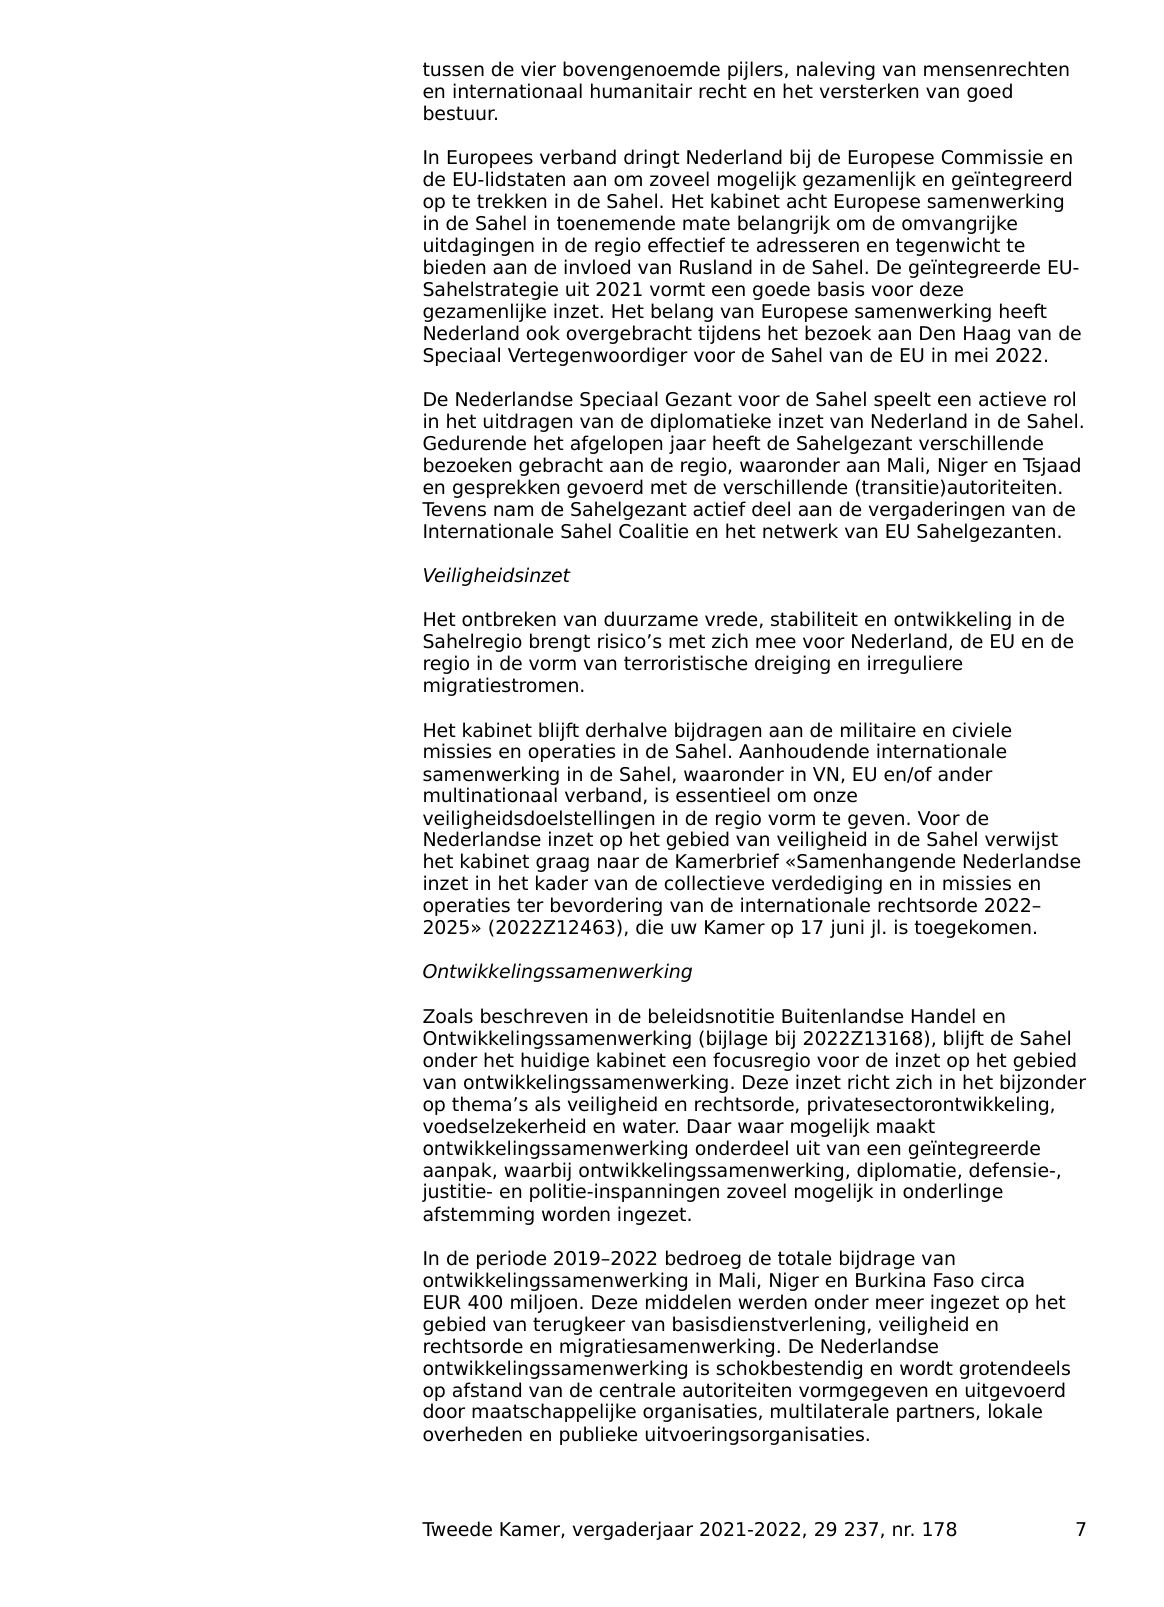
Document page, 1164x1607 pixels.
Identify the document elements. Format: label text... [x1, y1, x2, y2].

text In de periode 2019–2022 bedroeg de totale bijdrage van ontwikkelingssamenwerking in Mali, Niger en Burkina Faso circa EUR 400 miljoen. Deze middelen werden onder meer ingezet op het gebied van terugkeer van basisdienstverlening, veiligheid en rechtsorde en migratiesamenwerking. De Nederlandse ontwikkelingssamenwerking is schokbestendig en wordt grotendeels op afstand van de centrale autoriteiten vormgegeven en uitgevoerd door maatschappelijke organisaties, multilaterale partners, lokale overheden en publieke uitvoeringsorganisaties. [422, 1248, 1087, 1445]
text In Europees verband dringt Nederland bij de Europese Commissie en de EU-lidstaten aan om zoveel mogelijk gezamenlijk en geïntegreerd op te trekken in de Sahel. Het kabinet acht Europese samenwerking in de Sahel in toenemende mate belangrijk om de omvangrijke uitdagingen in de regio effectief te adresseren en tegenwicht te bieden aan de invloed van Rusland in de Sahel. De geïntegreerde EU-Sahelstrategie uit 2021 vormt een goede basis voor deze gezamenlijke inzet. Het belang van Europese samenwerking heeft Nederland ook overgebracht tijdens het bezoek aan Den Haag van de Speciaal Vertegenwoordiger voor de Sahel van de EU in mei 2022. [422, 147, 1087, 367]
text De Nederlandse Speciaal Gezant voor de Sahel speelt een actieve rol in het uitdragen van de diplomatieke inzet van Nederland in de Sahel. Gedurende het afgelopen jaar heeft de Sahelgezant verschillende bezoeken gebracht aan de regio, waaronder aan Mali, Niger en Tsjaad en gesprekken gevoerd met de verschillende (transitie)autoriteiten. Tevens nam de Sahelgezant actief deel aan de vergaderingen van de Internationale Sahel Coalitie en het netwerk van EU Sahelgezanten. [422, 389, 1087, 543]
text tussen de vier bovengenoemde pijlers, naleving van mensenrechten en internationaal humanitair recht en het versterken van goed bestuur. [422, 59, 1087, 125]
subtitle Veiligheidsinzet [422, 565, 1087, 587]
text Zoals beschreven in de beleidsnotitie Buitenlandse Handel en Ontwikkelingssamenwerking (bijlage bij 2022Z13168), blijft de Sahel onder het huidige kabinet een focusregio voor de inzet op het gebied van ontwikkelingssamenwerking. Deze inzet richt zich in het bijzonder op thema’s als veiligheid en rechtsorde, privatesectorontwikkeling, voedselzekerheid en water. Daar waar mogelijk maakt ontwikkelingssamenwerking onderdeel uit van een geïntegreerde aanpak, waarbij ontwikkelingssamenwerking, diplomatie, defensie-, justitie- en politie-inspanningen zoveel mogelijk in onderlinge afstemming worden ingezet. [422, 1006, 1087, 1225]
text Het ontbreken van duurzame vrede, stabiliteit en ontwikkeling in de Sahelregio brengt risico’s met zich mee voor Nederland, de EU en de regio in de vorm van terroristische dreiging en irreguliere migratiestromen. [422, 609, 1087, 697]
subtitle Ontwikkelingssamenwerking [422, 961, 1087, 983]
text Het kabinet blijft derhalve bijdragen aan de militaire en civiele missies en operaties in de Sahel. Aanhoudende internationale samenwerking in de Sahel, waaronder in VN, EU en/of ander multinationaal verband, is essentieel om onze veiligheidsdoelstellingen in de regio vorm te geven. Voor de Nederlandse inzet op het gebied van veiligheid in de Sahel verwijst het kabinet graag naar de Kamerbrief «Samenhangende Nederlandse inzet in het kader van de collectieve verdediging en in missies en operaties ter bevordering van de internationale rechtsorde 2022–2025» (2022Z12463), die uw Kamer op 17 juni jl. is toegekomen. [422, 719, 1087, 939]
